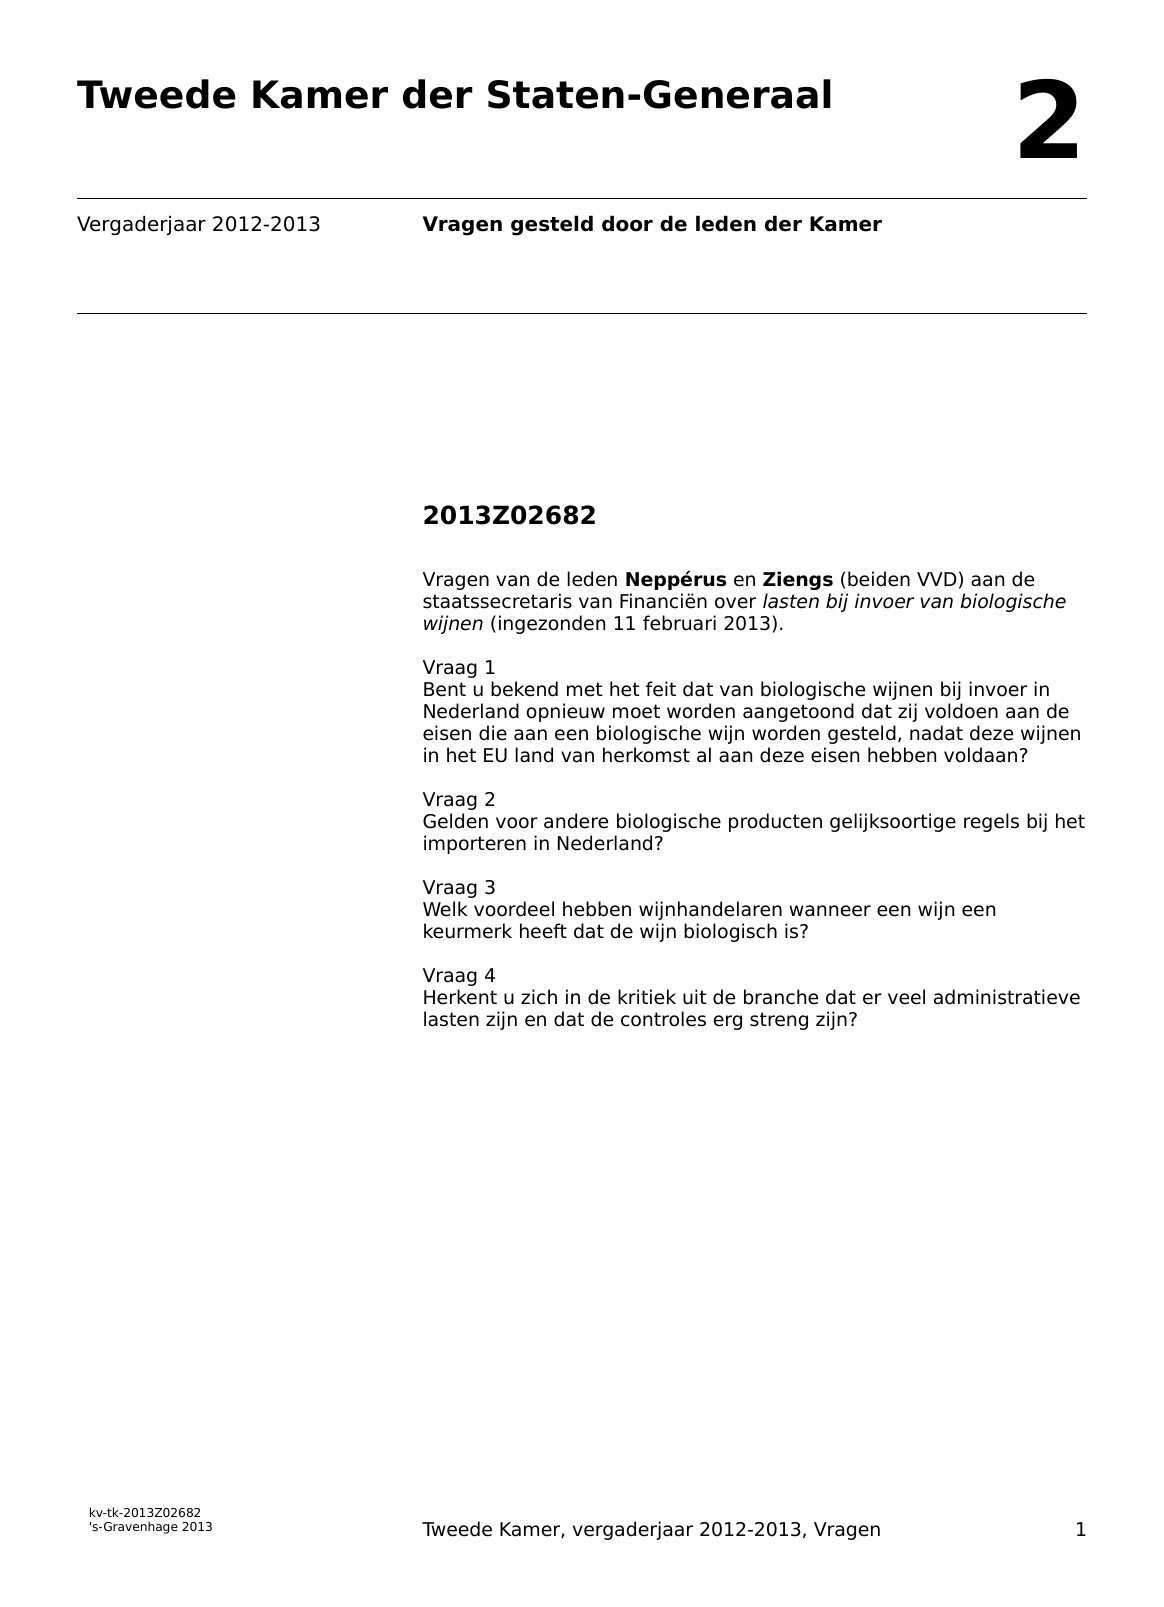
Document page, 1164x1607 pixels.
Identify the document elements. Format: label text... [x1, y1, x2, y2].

table_cell Vergaderjaar 2012-2013 [77, 199, 422, 313]
text Vragen van de leden Neppérus en Ziengs (beiden VVD) aan de staatssecretaris van Financiën over lasten bij invoer van biologische wijnen (ingezonden 11 februari 2013). [422, 569, 1087, 635]
table_header Tweede Kamer der Staten-Generaal [77, 59, 886, 198]
text 2013Z02682 [422, 501, 1087, 531]
text 's-Gravenhage 2013 [88, 1520, 323, 1534]
table_header 2 [886, 59, 1087, 198]
text Vraag 1 [422, 657, 1087, 679]
text Vraag 4 [422, 965, 1087, 987]
text Vraag 2 [422, 789, 1087, 811]
text Bent u bekend met het feit dat van biologische wijnen bij invoer in Nederland opnieuw moet worden aangetoond dat zij voldoen aan de eisen die aan een biologische wijn worden gesteld, nadat deze wijnen in het EU land van herkomst al aan deze eisen hebben voldaan? [422, 679, 1087, 767]
table_cell Vragen gesteld door de leden der Kamer [422, 199, 1087, 313]
text Welk voordeel hebben wijnhandelaren wanneer een wijn een keurmerk heeft dat de wijn biologisch is? [422, 899, 1087, 943]
text Gelden voor andere biologische producten gelijksoortige regels bij het importeren in Nederland? [422, 811, 1087, 855]
text Vraag 3 [422, 877, 1087, 899]
text kv-tk-2013Z02682 [88, 1506, 323, 1520]
text Herkent u zich in de kritiek uit de branche dat er veel administratieve lasten zijn en dat de controles erg streng zijn? [422, 987, 1087, 1031]
